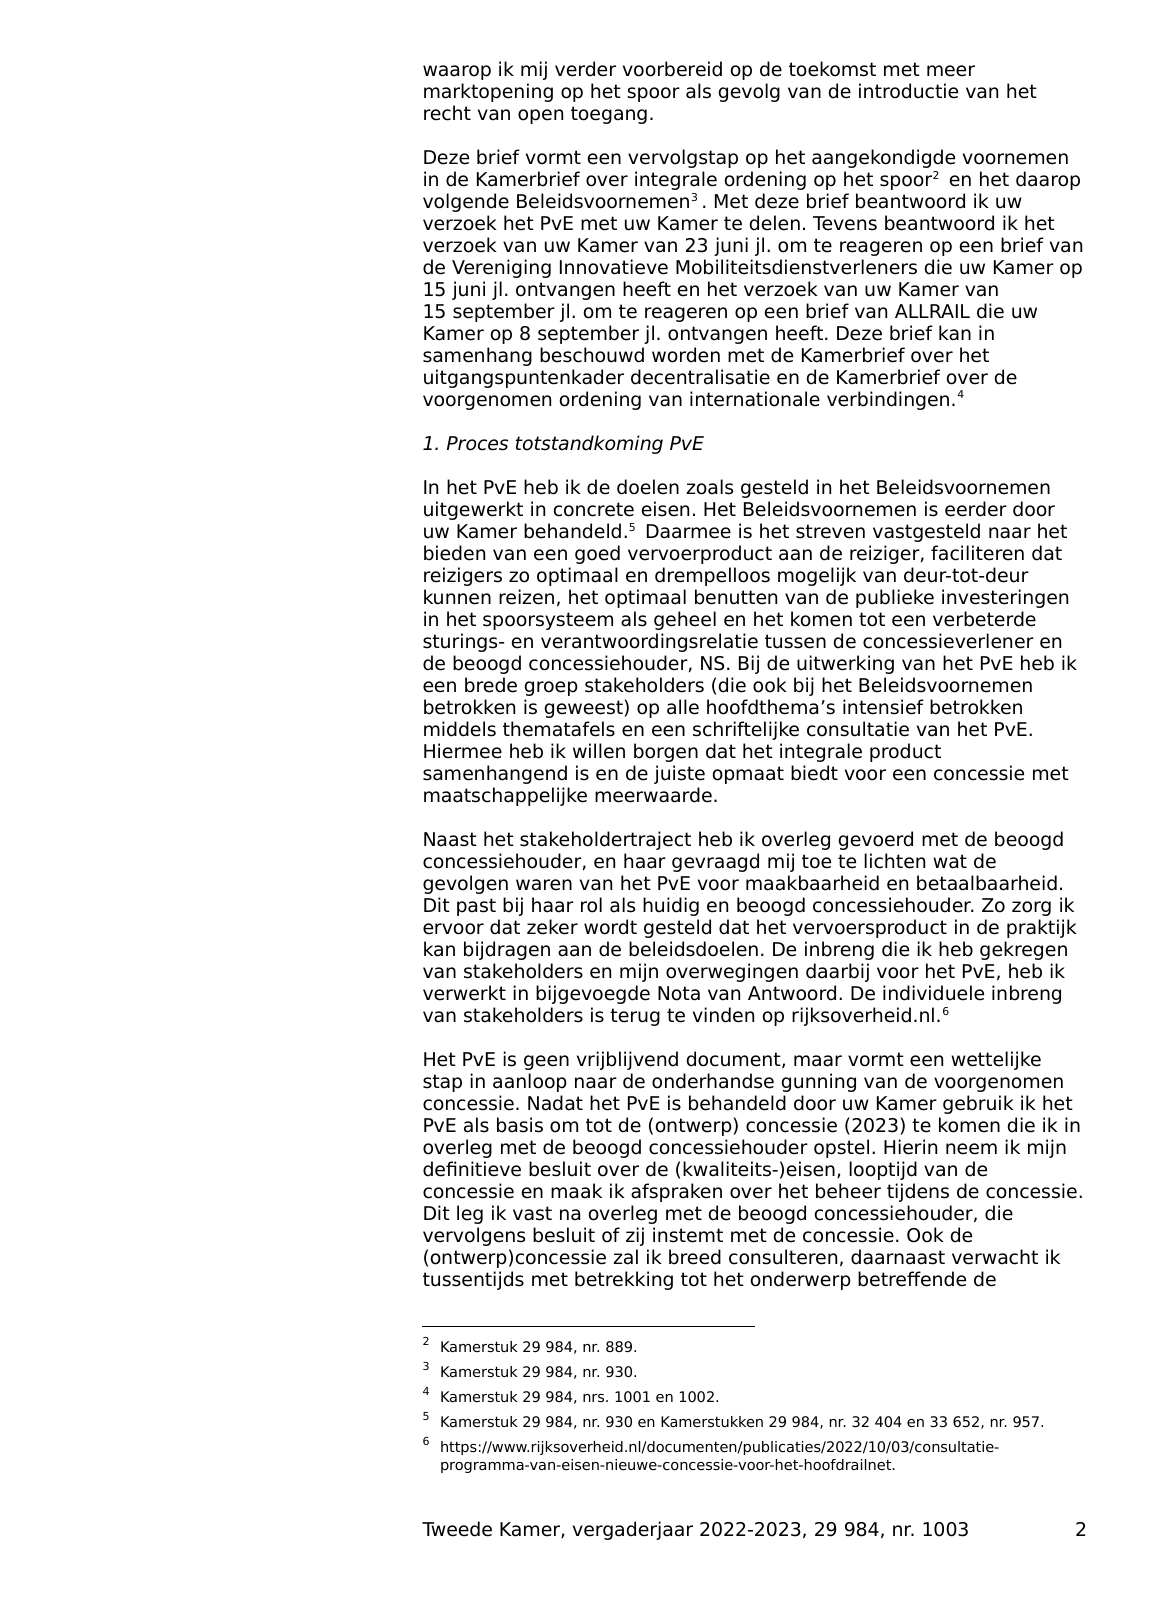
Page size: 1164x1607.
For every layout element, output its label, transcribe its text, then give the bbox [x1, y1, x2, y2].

subtitle 1. Proces totstandkoming PvE [422, 433, 1087, 455]
text Kamerstuk 29 984, nr. 930. [422, 1360, 1087, 1382]
text https://www.rijksoverheid.nl/documenten/publicaties/2022/10/03/consultatie-programma-van-eisen-nieuwe-concessie-voor-het-hoofdrailnet. [422, 1435, 1087, 1474]
text Kamerstuk 29 984, nrs. 1001 en 1002. [422, 1385, 1087, 1407]
text Kamerstuk 29 984, nr. 889. [422, 1335, 1087, 1357]
text Deze brief vormt een vervolgstap op het aangekondigde voornemen in de Kamerbrief over integrale ordening op het spoor en het daarop volgende Beleidsvoornemen. Met deze brief beantwoord ik uw verzoek het PvE met uw Kamer te delen. Tevens beantwoord ik het verzoek van uw Kamer van 23 juni jl. om te reageren op een brief van de Vereniging Innovatieve Mobiliteitsdienstverleners die uw Kamer op 15 juni jl. ontvangen heeft en het verzoek van uw Kamer van 15 september jl. om te reageren op een brief van ALLRAIL die uw Kamer op 8 september jl. ontvangen heeft. Deze brief kan in samenhang beschouwd worden met de Kamerbrief over het uitgangspuntenkader decentralisatie en de Kamerbrief over de voorgenomen ordening van internationale verbindingen. [422, 147, 1087, 411]
text Kamerstuk 29 984, nr. 930 en Kamerstukken 29 984, nr. 32 404 en 33 652, nr. 957. [422, 1410, 1087, 1432]
text Het PvE is geen vrijblijvend document, maar vormt een wettelijke stap in aanloop naar de onderhandse gunning van de voorgenomen concessie. Nadat het PvE is behandeld door uw Kamer gebruik ik het PvE als basis om tot de (ontwerp) concessie (2023) te komen die ik in overleg met de beoogd concessiehouder opstel. Hierin neem ik mijn definitieve besluit over de (kwaliteits-)eisen, looptijd van de concessie en maak ik afspraken over het beheer tijdens de concessie. Dit leg ik vast na overleg met de beoogd concessiehouder, die vervolgens besluit of zij instemt met de concessie. Ook de (ontwerp)concessie zal ik breed consulteren, daarnaast verwacht ik tussentijds met betrekking tot het onderwerp betreffende de [422, 1049, 1087, 1291]
text waarop ik mij verder voorbereid op de toekomst met meer marktopening op het spoor als gevolg van de introductie van het recht van open toegang. [422, 59, 1087, 125]
text Naast het stakeholdertraject heb ik overleg gevoerd met de beoogd concessiehouder, en haar gevraagd mij toe te lichten wat de gevolgen waren van het PvE voor maakbaarheid en betaalbaarheid. Dit past bij haar rol als huidig en beoogd concessiehouder. Zo zorg ik ervoor dat zeker wordt gesteld dat het vervoersproduct in de praktijk kan bijdragen aan de beleidsdoelen. De inbreng die ik heb gekregen van stakeholders en mijn overwegingen daarbij voor het PvE, heb ik verwerkt in bijgevoegde Nota van Antwoord. De individuele inbreng van stakeholders is terug te vinden op rijksoverheid.nl. [422, 829, 1087, 1027]
text In het PvE heb ik de doelen zoals gesteld in het Beleidsvoornemen uitgewerkt in concrete eisen. Het Beleidsvoornemen is eerder door uw Kamer behandeld. Daarmee is het streven vastgesteld naar het bieden van een goed vervoerproduct aan de reiziger, faciliteren dat reizigers zo optimaal en drempelloos mogelijk van deur-tot-deur kunnen reizen, het optimaal benutten van de publieke investeringen in het spoorsysteem als geheel en het komen tot een verbeterde sturings- en verantwoordingsrelatie tussen de concessieverlener en de beoogd concessiehouder, NS. Bij de uitwerking van het PvE heb ik een brede groep stakeholders (die ook bij het Beleidsvoornemen betrokken is geweest) op alle hoofdthema’s intensief betrokken middels thematafels en een schriftelijke consultatie van het PvE. Hiermee heb ik willen borgen dat het integrale product samenhangend is en de juiste opmaat biedt voor een concessie met maatschappelijke meerwaarde. [422, 477, 1087, 807]
